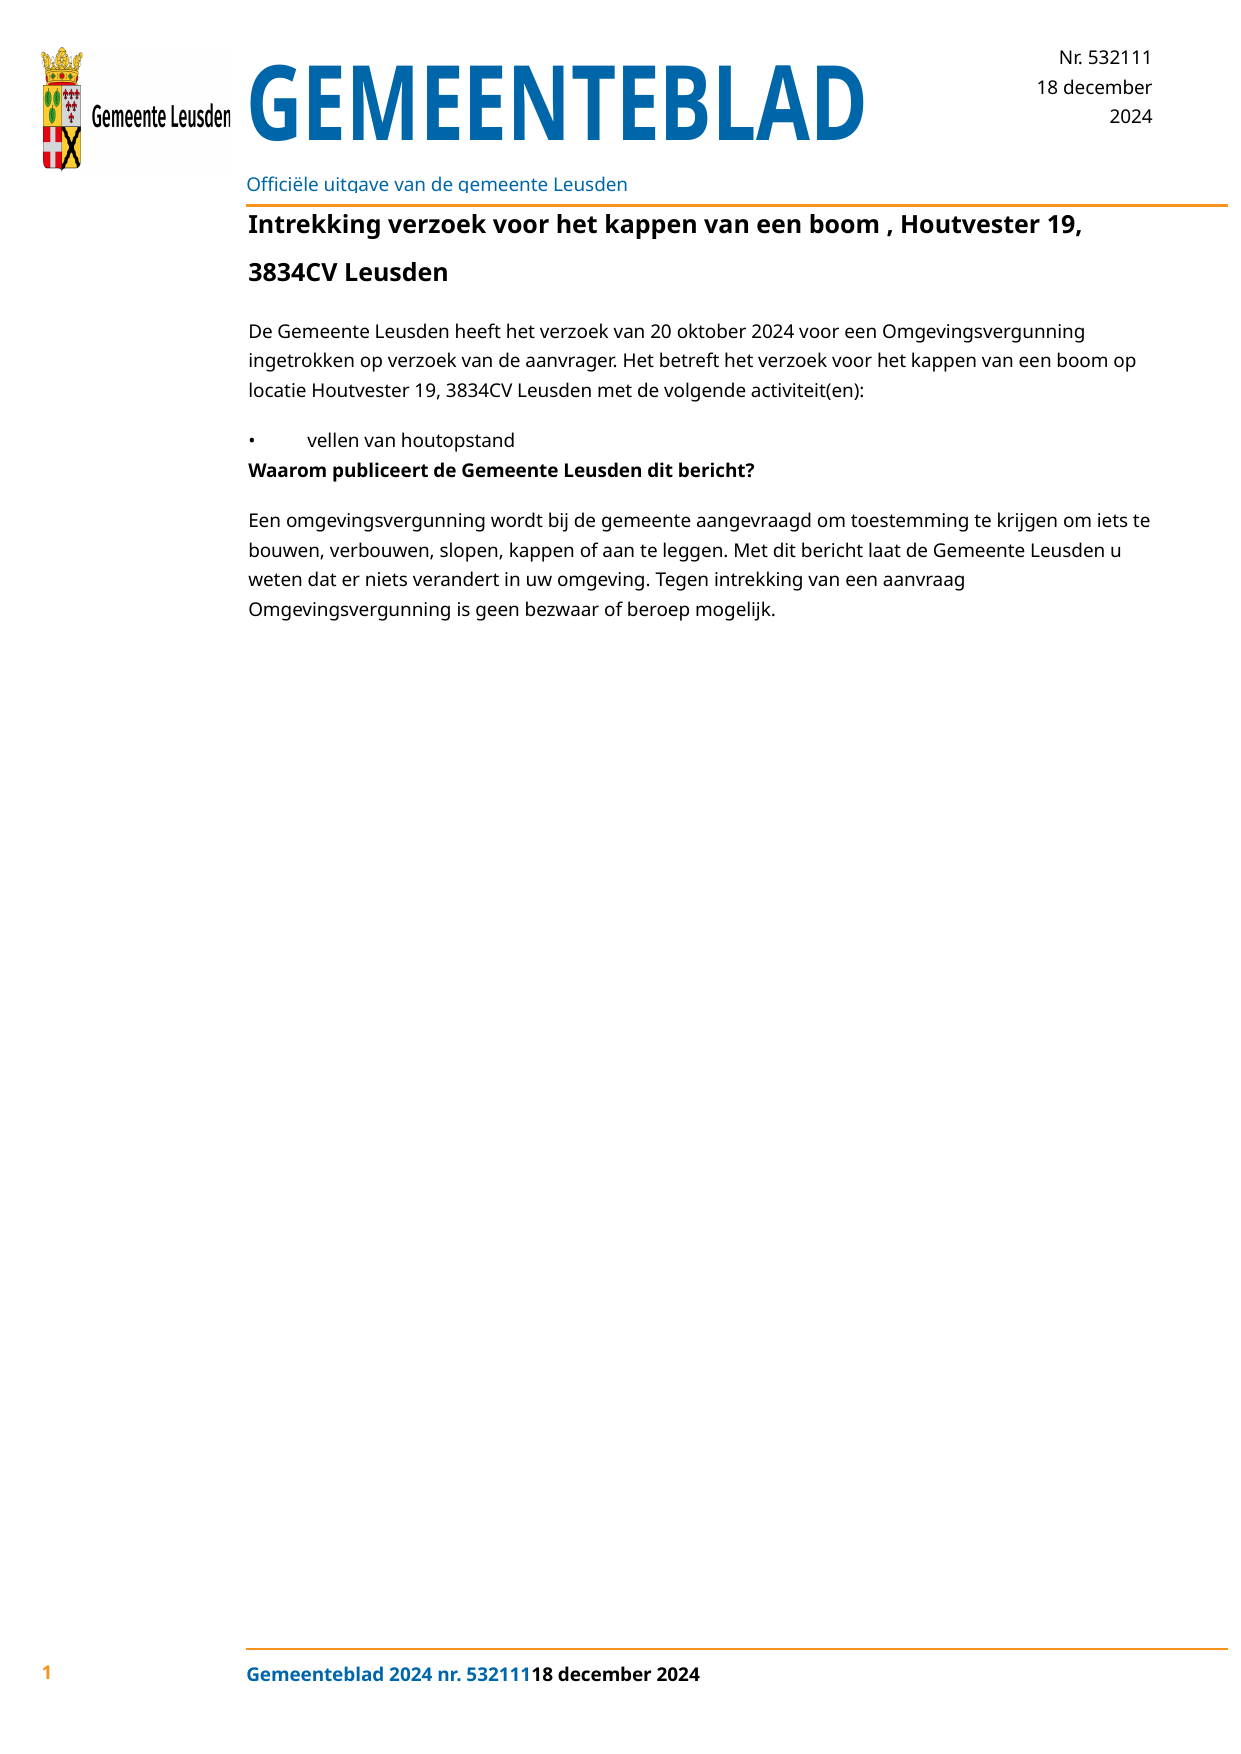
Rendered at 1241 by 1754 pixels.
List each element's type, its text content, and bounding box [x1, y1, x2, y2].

text Intrekking verzoek voor het kappen van een boom , Houtvester 19, 3834CV Leusden [248, 207, 1152, 288]
picture [41, 47, 231, 172]
text Waarom publiceert de Gemeente Leusden dit bericht? [248, 457, 1152, 483]
text Een omgevingsvergunning wordt bij de gemeente aangevraagd om toestemming te krijgen om iets te bouwen, verbouwen, slopen, kappen of aan te leggen. Met dit bericht laat de Gemeente Leusden u weten dat er niets verandert in uw omgeving. Tegen intrekking van een aanvraag Omgevingsvergunning is geen bezwaar of beroep mogelijk. [248, 507, 1152, 622]
text De Gemeente Leusden heeft het verzoek van 20 oktober 2024 voor een Omgevingsvergunning ingetrokken op verzoek van de aanvrager. Het betreft het verzoek voor het kappen van een boom op locatie Houtvester 19, 3834CV Leusden met de volgende activiteit(en): [248, 318, 1152, 403]
list vellen van houtopstand [248, 427, 1152, 453]
